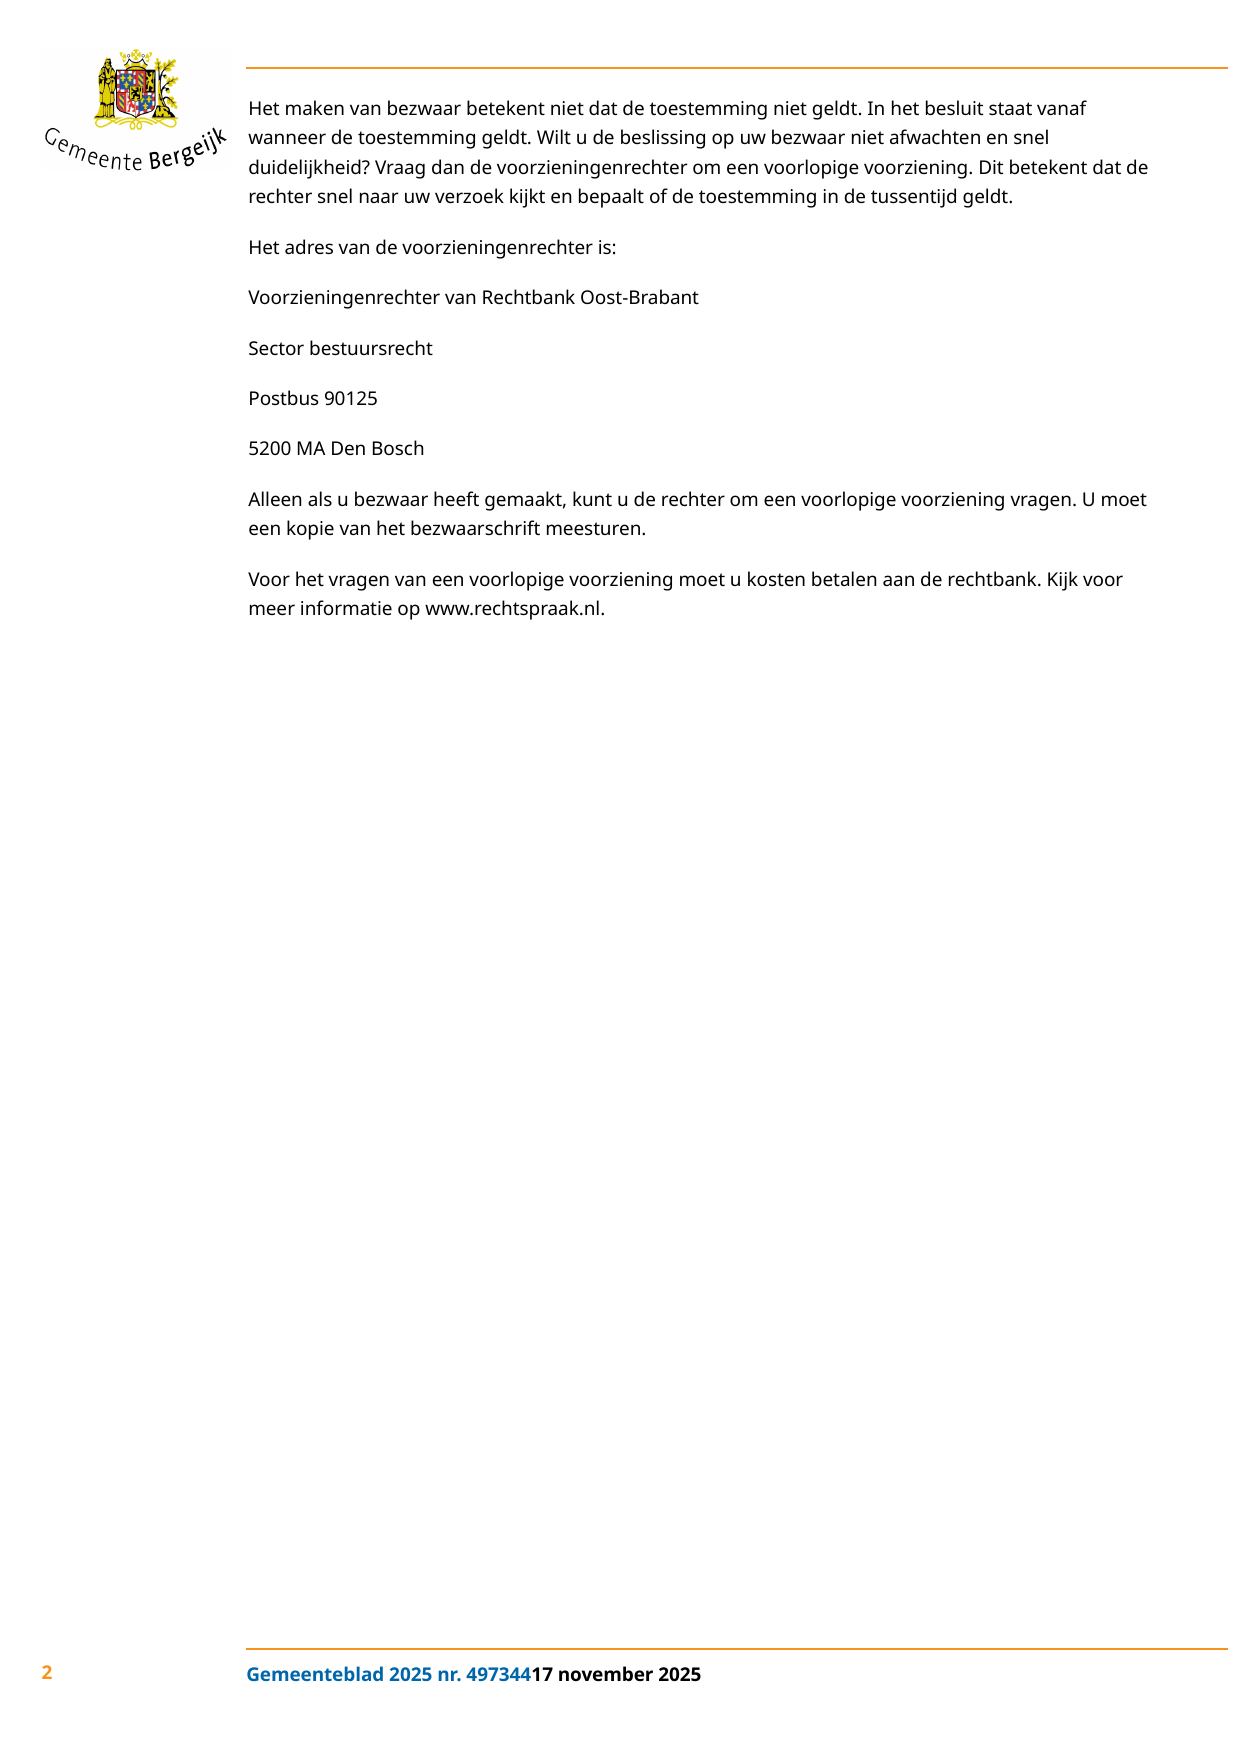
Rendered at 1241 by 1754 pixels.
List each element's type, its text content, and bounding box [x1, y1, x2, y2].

picture [41, 47, 231, 172]
text Voor het vragen van een voorlopige voorziening moet u kosten betalen aan de rechtbank. Kijk voor meer informatie op www.rechtspraak.nl. [248, 566, 1152, 621]
text Sector bestuursrecht [248, 335, 1152, 361]
text Postbus 90125 [248, 385, 1152, 411]
text Voorzieningenrechter van Rechtbank Oost-Brabant [248, 284, 1152, 310]
text Alleen als u bezwaar heeft gemaakt, kunt u de rechter om een voorlopige voorziening vragen. U moet een kopie van het bezwaarschrift meesturen. [248, 486, 1152, 541]
text 5200 MA Den Bosch [248, 436, 1152, 461]
text Het maken van bezwaar betekent niet dat de toestemming niet geldt. In het besluit staat vanaf wanneer de toestemming geldt. Wilt u de beslissing op uw bezwaar niet afwachten en snel duidelijkheid? Vraag dan de voorzieningenrechter om een voorlopige voorziening. Dit betekent dat de rechter snel naar uw verzoek kijkt en bepaalt of de toestemming in de tussentijd geldt. [248, 95, 1152, 209]
text Het adres van de voorzieningenrechter is: [248, 234, 1152, 260]
